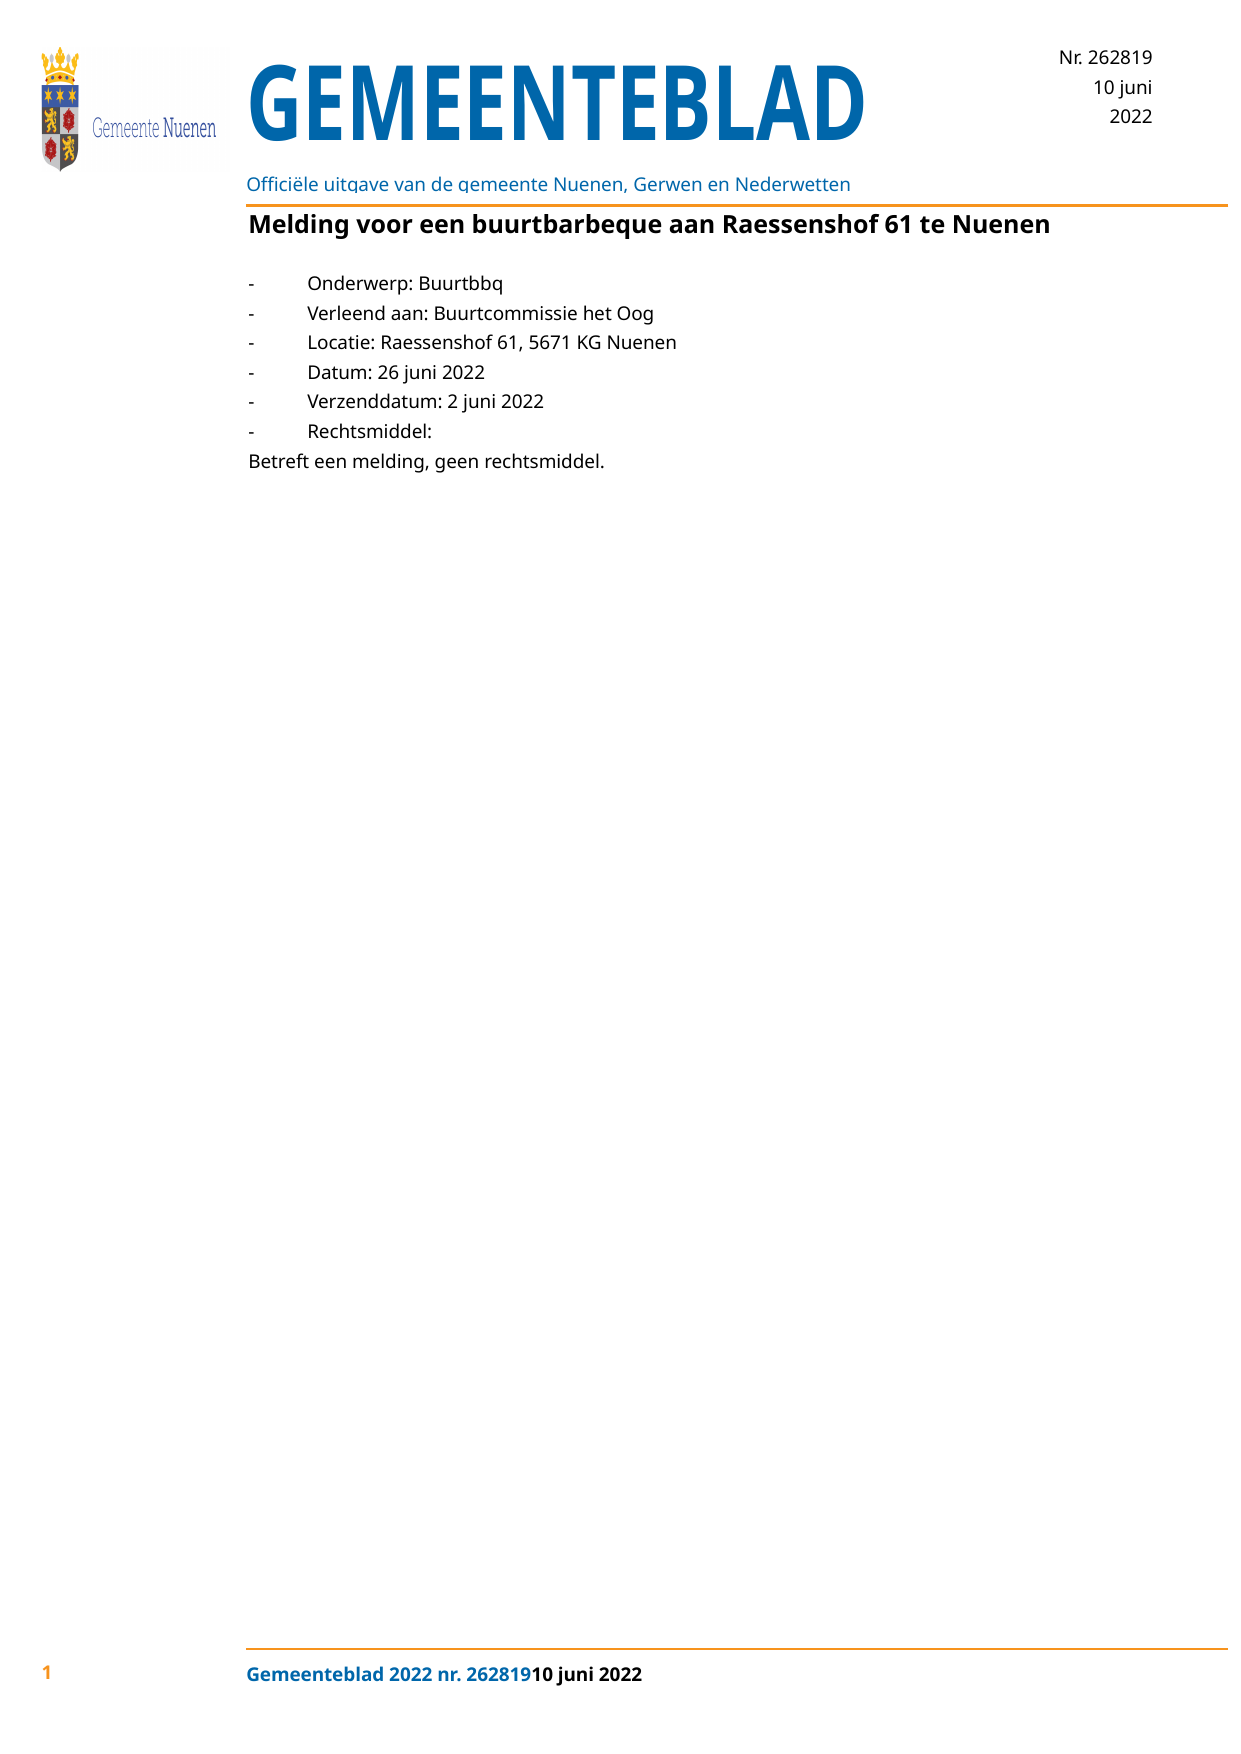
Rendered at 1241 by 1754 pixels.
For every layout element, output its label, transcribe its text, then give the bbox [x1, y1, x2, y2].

list Verleend aan: Buurtcommissie het Oog [248, 300, 1152, 326]
list Locatie: Raessenshof 61, 5671 KG Nuenen [248, 329, 1152, 355]
list Rechtsmiddel: [248, 418, 1152, 444]
text Betreft een melding, geen rechtsmiddel. [248, 448, 1152, 473]
text Melding voor een buurtbarbeque aan Raessenshof 61 te Nuenen [248, 207, 1152, 241]
list Verzenddatum: 2 juni 2022 [248, 389, 1152, 414]
list Datum: 26 juni 2022 [248, 359, 1152, 385]
list Onderwerp: Buurtbbq [248, 270, 1152, 296]
picture [41, 47, 231, 172]
